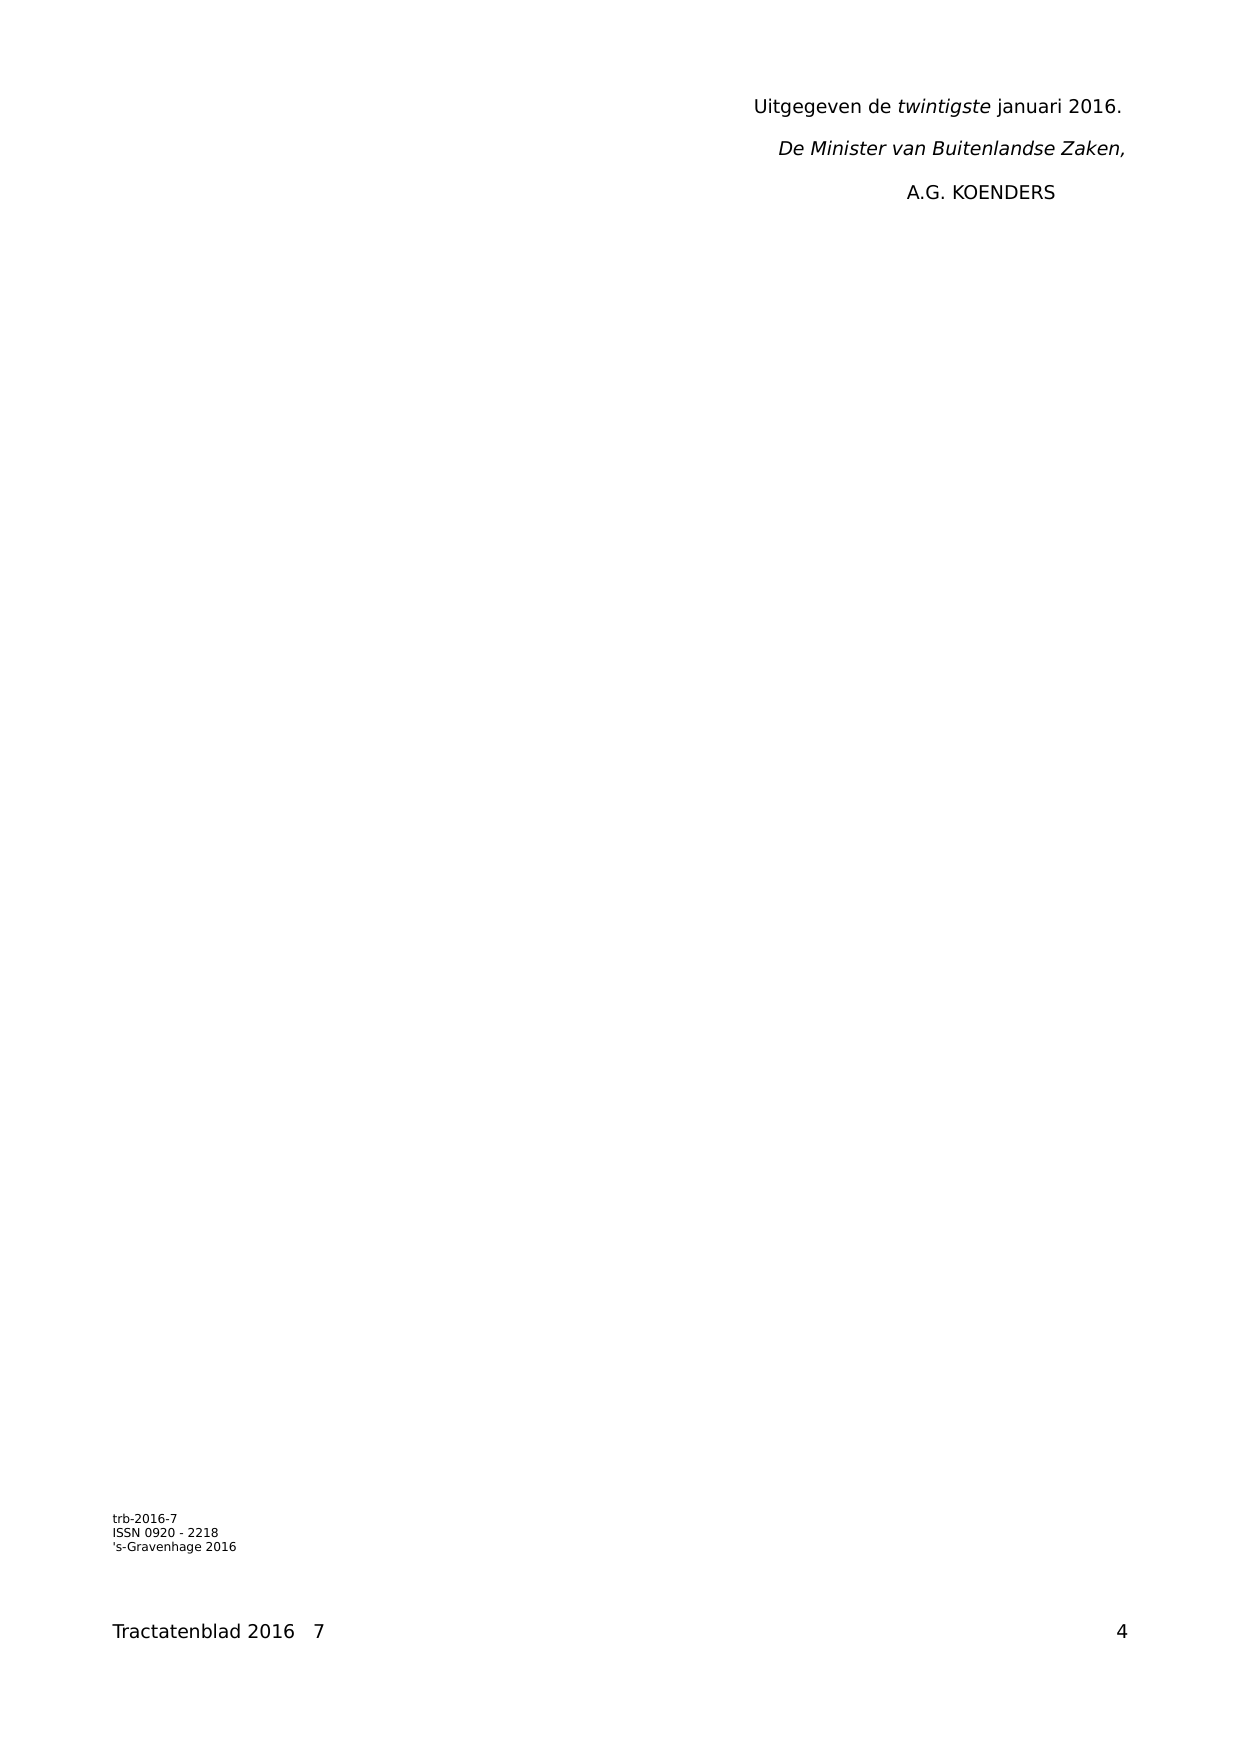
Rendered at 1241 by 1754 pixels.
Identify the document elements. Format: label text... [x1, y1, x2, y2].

text 's-Gravenhage 2016 [112, 1540, 346, 1554]
text trb-2016-7 [112, 1512, 346, 1526]
text ISSN 0920 - 2218 [112, 1526, 346, 1540]
text Uitgegeven de twintigste januari 2016. [112, 96, 1128, 118]
text De Minister van Buitenlandse Zaken, A.G. KOENDERS [112, 138, 1128, 204]
